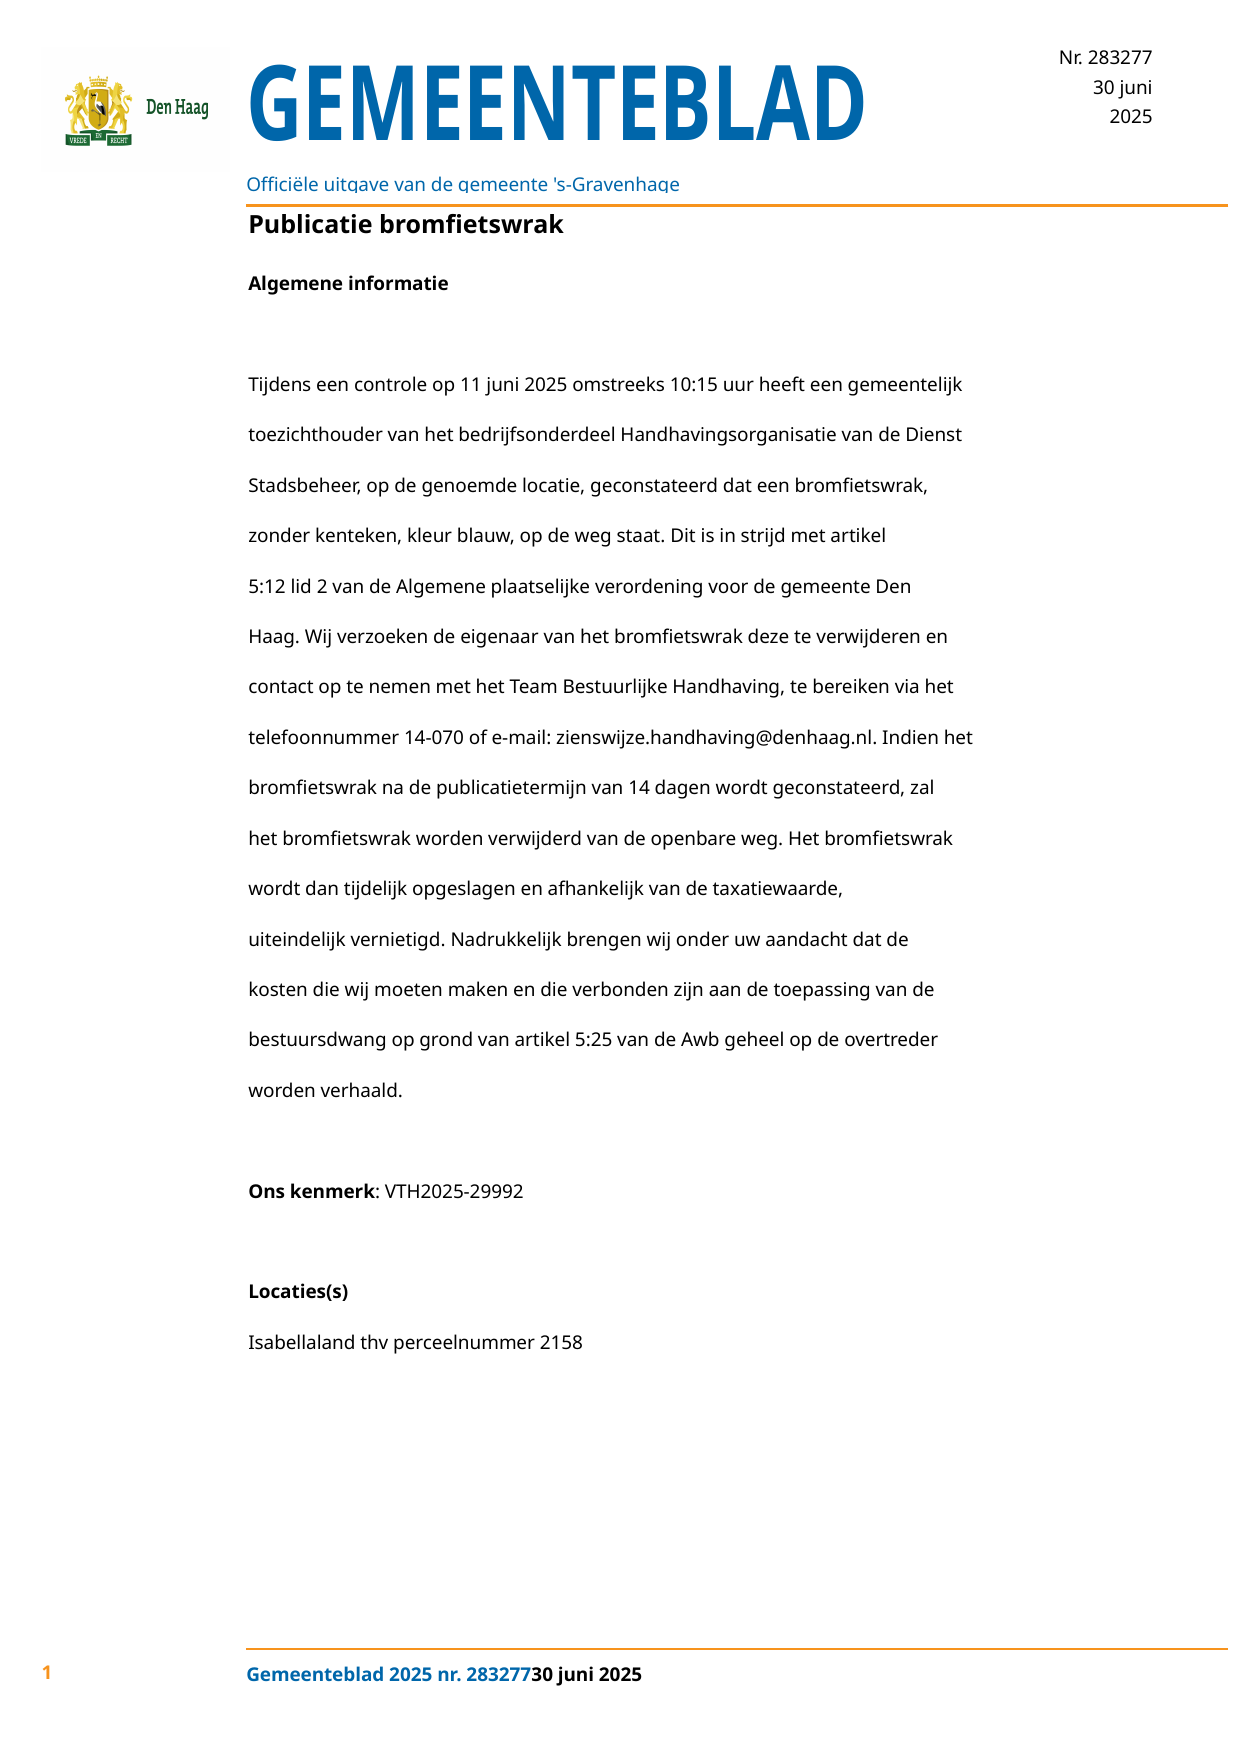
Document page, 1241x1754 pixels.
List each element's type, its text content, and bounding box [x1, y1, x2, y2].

text Algemene informatie [248, 270, 1152, 296]
text Publicatie bromfietswrak [248, 207, 1152, 241]
text worden verhaald. [248, 1077, 1152, 1103]
text toezichthouder van het bedrijfsonderdeel Handhavingsorganisatie van de Dienst [248, 422, 1152, 447]
text Locaties(s) [248, 1279, 1152, 1304]
text wordt dan tijdelijk opgeslagen en afhankelijk van de taxatiewaarde, [248, 875, 1152, 901]
text Stadsbeheer, op de genoemde locatie, geconstateerd dat een bromfietswrak, [248, 472, 1152, 498]
text Isabellaland thv perceelnummer 2158 [248, 1329, 1152, 1355]
text Ons kenmerk: VTH2025-29992 [248, 1178, 1152, 1203]
text bromfietswrak na de publicatietermijn van 14 dagen wordt geconstateerd, zal [248, 774, 1152, 800]
text bestuursdwang op grond van artikel 5:25 van de Awb geheel op de overtreder [248, 1027, 1152, 1052]
text Haag. Wij verzoeken de eigenaar van het bromfietswrak deze te verwijderen en [248, 623, 1152, 649]
picture [41, 47, 231, 172]
text kosten die wij moeten maken en die verbonden zijn aan de toepassing van de [248, 976, 1152, 1002]
text het bromfietswrak worden verwijderd van de openbare weg. Het bromfietswrak [248, 825, 1152, 851]
text contact op te nemen met het Team Bestuurlijke Handhaving, te bereiken via het [248, 674, 1152, 699]
text 5:12 lid 2 van de Algemene plaatselijke verordening voor de gemeente Den [248, 573, 1152, 598]
text Tijdens een controle op 11 juni 2025 omstreeks 10:15 uur heeft een gemeentelijk [248, 371, 1152, 397]
text uiteindelijk vernietigd. Nadrukkelijk brengen wij onder uw aandacht dat de [248, 926, 1152, 951]
text telefoonnummer 14-070 of e-mail: zienswijze.handhaving@denhaag.nl. Indien het [248, 724, 1152, 750]
text zonder kenteken, kleur blauw, op de weg staat. Dit is in strijd met artikel [248, 522, 1152, 548]
